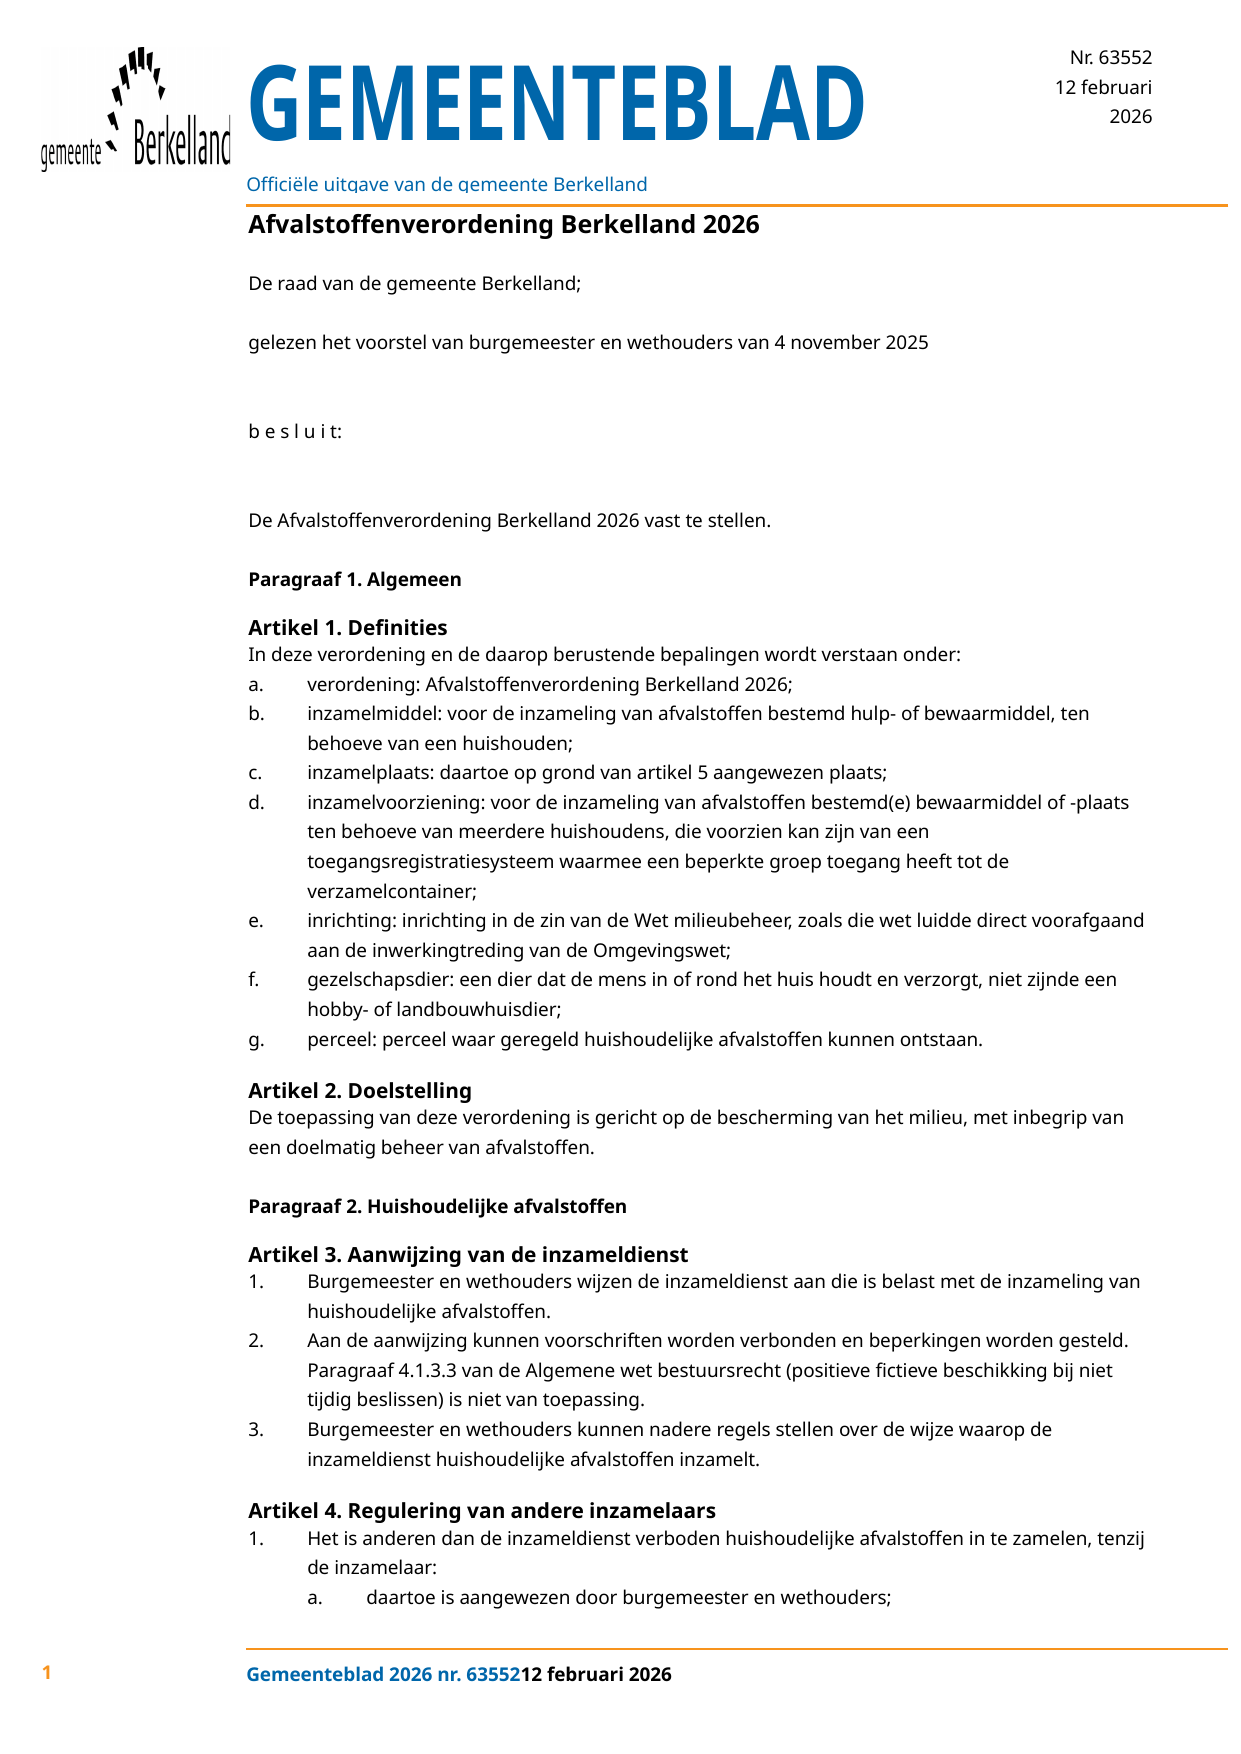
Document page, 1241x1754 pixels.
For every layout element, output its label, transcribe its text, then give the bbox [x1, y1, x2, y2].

text De toepassing van deze verordening is gericht op de bescherming van het milieu, met inbegrip van een doelmatig beheer van afvalstoffen. [248, 1104, 1152, 1160]
text De Afvalstoffenverordening Berkelland 2026 vast te stellen. [248, 507, 1152, 533]
list inzamelplaats: daartoe op grond van artikel 5 aangewezen plaats; [248, 759, 1152, 785]
list perceel: perceel waar geregeld huishoudelijke afvalstoffen kunnen ontstaan. [248, 1026, 1152, 1051]
list Het is anderen dan de inzameldienst verboden huishoudelijke afvalstoffen in te zamelen, tenzij de inzamelaar: [248, 1525, 1152, 1580]
text Afvalstoffenverordening Berkelland 2026 [248, 207, 1152, 241]
list Burgemeester en wethouders kunnen nadere regels stellen over de wijze waarop de inzameldienst huishoudelijke afvalstoffen inzamelt. [248, 1416, 1152, 1472]
text Artikel 1. Definities [248, 613, 1152, 641]
text In deze verordening en de daarop berustende bepalingen wordt verstaan onder: [248, 641, 1152, 667]
list Burgemeester en wethouders wijzen de inzameldienst aan die is belast met de inzameling van huishoudelijke afvalstoffen. [248, 1268, 1152, 1324]
text gelezen het voorstel van burgemeester en wethouders van 4 november 2025 [248, 329, 1152, 355]
list daartoe is aangewezen door burgemeester en wethouders; [307, 1584, 1152, 1609]
list inzamelvoorziening: voor de inzameling van afvalstoffen bestemd(e) bewaarmiddel of -plaats ten behoeve van meerdere huishoudens, die voorzien kan zijn van een toegangsregistratiesysteem waarmee een beperkte groep toegang heeft tot de verzamelcontainer; [248, 789, 1152, 903]
list Aan de aanwijzing kunnen voorschriften worden verbonden en beperkingen worden gesteld. Paragraaf 4.1.3.3 van de Algemene wet bestuursrecht (positieve fictieve beschikking bij niet tijdig beslissen) is niet van toepassing. [248, 1327, 1152, 1412]
list gezelschapsdier: een dier dat de mens in of rond het huis houdt en verzorgt, niet zijnde een hobby- of landbouwhuisdier; [248, 967, 1152, 1022]
text De raad van de gemeente Berkelland; [248, 270, 1152, 296]
picture [41, 47, 231, 172]
text Artikel 3. Aanwijzing van de inzameldienst [248, 1240, 1152, 1268]
text Paragraaf 2. Huishoudelijke afvalstoffen [248, 1193, 1152, 1219]
text b e s l u i t: [248, 418, 1152, 444]
text Artikel 2. Doelstelling [248, 1076, 1152, 1104]
list verordening: Afvalstoffenverordening Berkelland 2026; [248, 671, 1152, 696]
text Artikel 4. Regulering van andere inzamelaars [248, 1496, 1152, 1525]
text Paragraaf 1. Algemeen [248, 566, 1152, 592]
list inzamelmiddel: voor de inzameling van afvalstoffen bestemd hulp- of bewaarmiddel, ten behoeve van een huishouden; [248, 700, 1152, 756]
list inrichting: inrichting in de zin van de Wet milieubeheer, zoals die wet luidde direct voorafgaand aan de inwerkingtreding van de Omgevingswet; [248, 907, 1152, 963]
